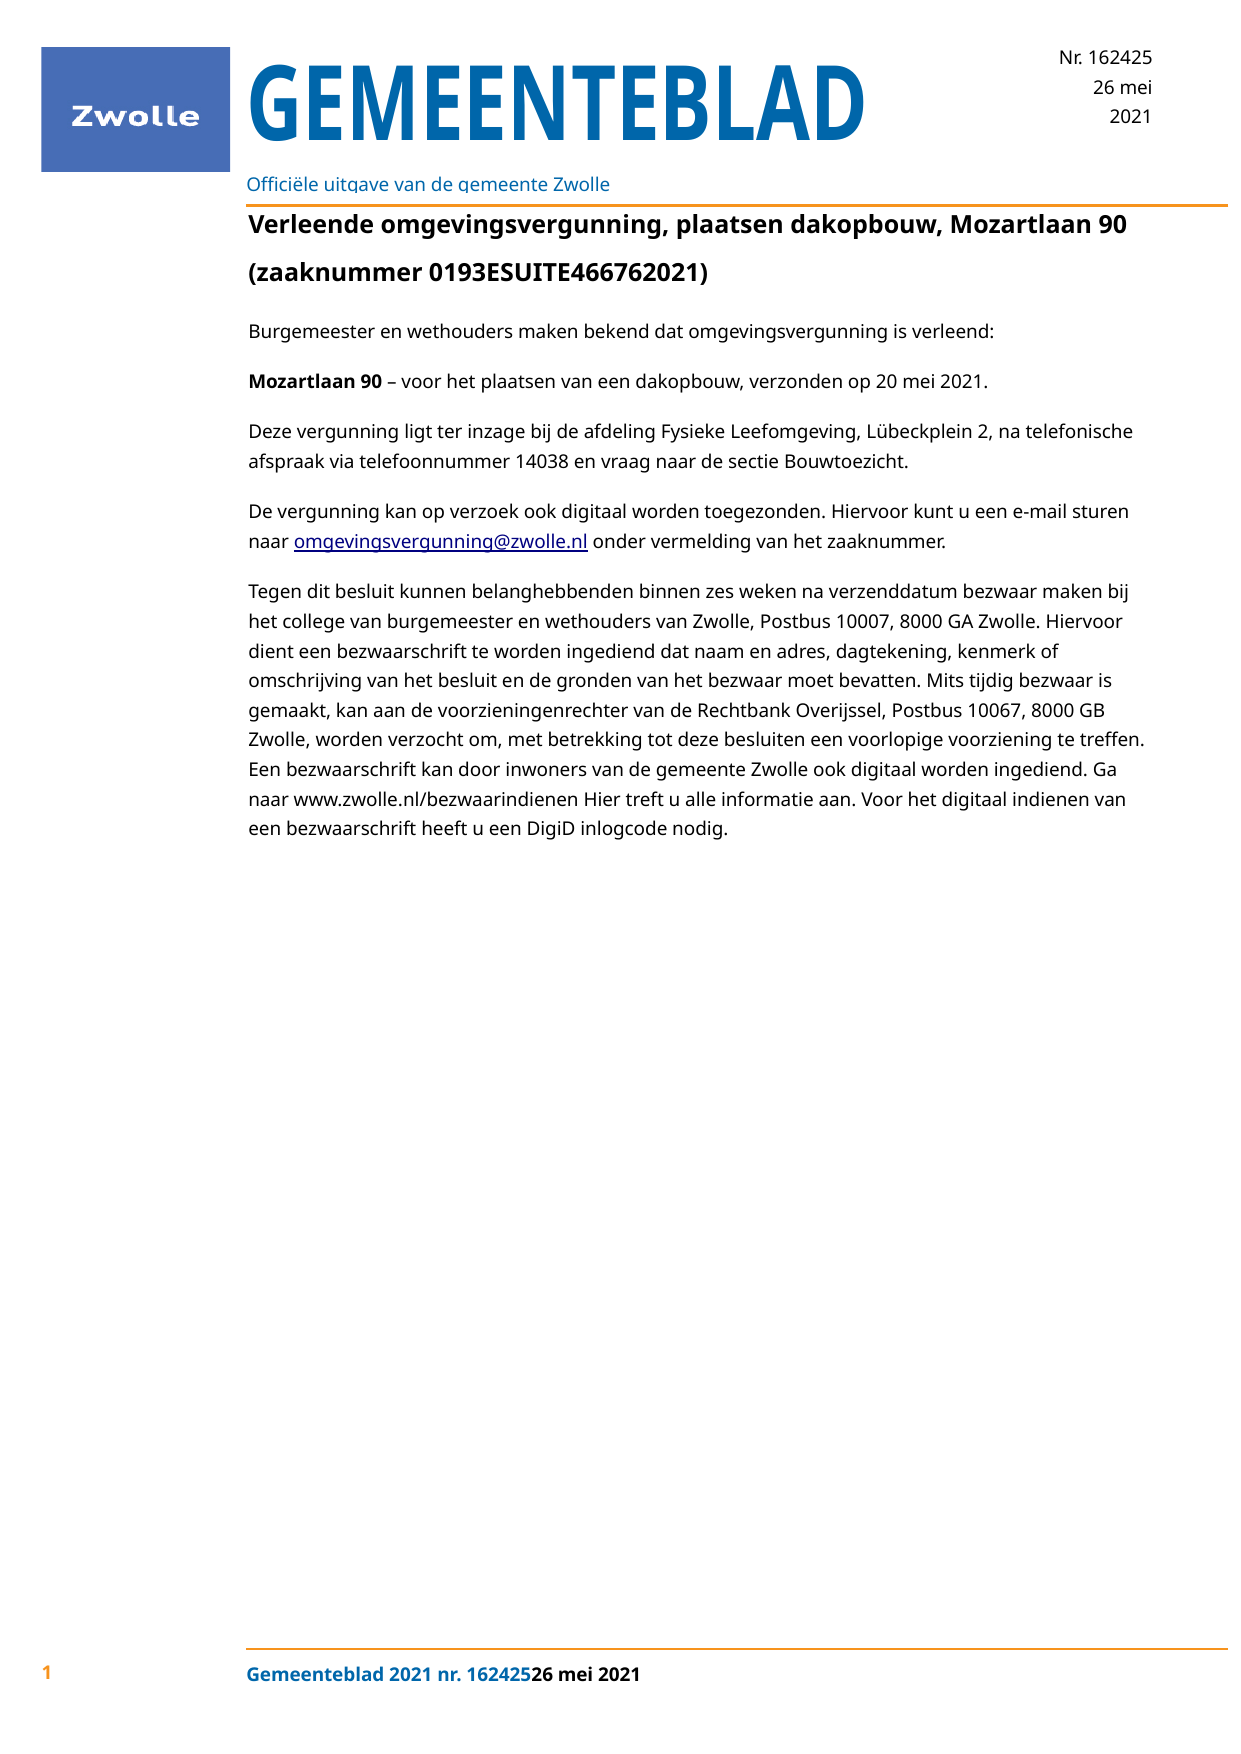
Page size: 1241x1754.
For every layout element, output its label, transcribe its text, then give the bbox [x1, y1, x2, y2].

picture [41, 47, 231, 172]
text De vergunning kan op verzoek ook digitaal worden toegezonden. Hiervoor kunt u een e-mail sturen naar omgevingsvergunning@zwolle.nl onder vermelding van het zaaknummer. [248, 499, 1152, 554]
text Mozartlaan 90 – voor het plaatsen van een dakopbouw, verzonden op 20 mei 2021. [248, 368, 1152, 394]
text Tegen dit besluit kunnen belanghebbenden binnen zes weken na verzenddatum bezwaar maken bij het college van burgemeester en wethouders van Zwolle, Postbus 10007, 8000 GA Zwolle. Hiervoor dient een bezwaarschrift te worden ingediend dat naam en adres, dagtekening, kenmerk of omschrijving van het besluit en de gronden van het bezwaar moet bevatten. Mits tijdig bezwaar is gemaakt, kan aan de voorzieningenrechter van de Rechtbank Overijssel, Postbus 10067, 8000 GB Zwolle, worden verzocht om, met betrekking tot deze besluiten een voorlopige voorziening te treffen. Een bezwaarschrift kan door inwoners van de gemeente Zwolle ook digitaal worden ingediend. Ga naar www.zwolle.nl/bezwaarindienen Hier treft u alle informatie aan. Voor het digitaal indienen van een bezwaarschrift heeft u een DigiD inlogcode nodig. [248, 579, 1152, 841]
text Deze vergunning ligt ter inzage bij de afdeling Fysieke Leefomgeving, Lübeckplein 2, na telefonische afspraak via telefoonnummer 14038 en vraag naar de sectie Bouwtoezicht. [248, 419, 1152, 474]
text Burgemeester en wethouders maken bekend dat omgevingsvergunning is verleend: [248, 318, 1152, 344]
text Verleende omgevingsvergunning, plaatsen dakopbouw, Mozartlaan 90 (zaaknummer 0193ESUITE466762021) [248, 207, 1152, 288]
